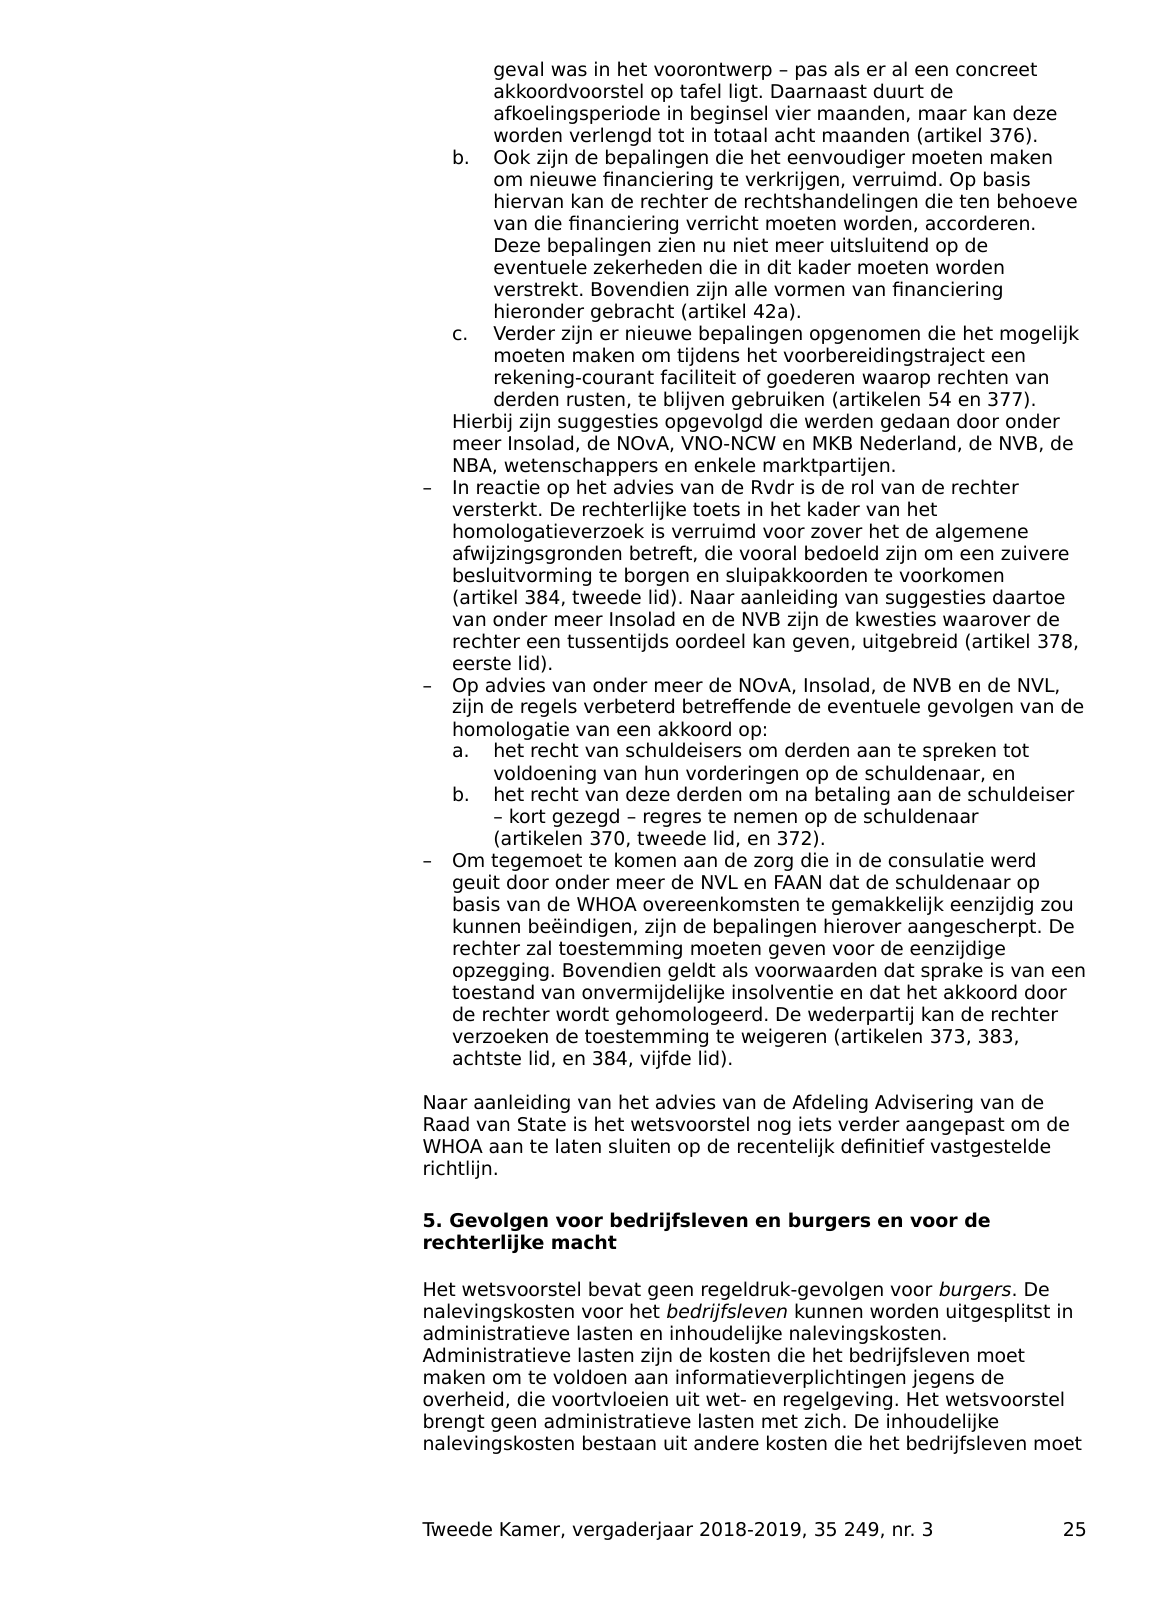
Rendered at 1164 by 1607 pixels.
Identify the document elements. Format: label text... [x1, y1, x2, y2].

subtitle 5. Gevolgen voor bedrijfsleven en burgers en voor de rechterlijke macht [422, 1210, 1087, 1254]
text b. Ook zijn de bepalingen die het eenvoudiger moeten maken om nieuwe financiering te verkrijgen, verruimd. Op basis hiervan kan de rechter de rechtshandelingen die ten behoeve van die financiering verricht moeten worden, accorderen. Deze bepalingen zien nu niet meer uitsluitend op de eventuele zekerheden die in dit kader moeten worden verstrekt. Bovendien zijn alle vormen van financiering hieronder gebracht (artikel 42a). [452, 147, 1087, 323]
text Naar aanleiding van het advies van de Afdeling Advisering van de Raad van State is het wetsvoorstel nog iets verder aangepast om de WHOA aan te laten sluiten op de recentelijk definitief vastgestelde richtlijn. [422, 1092, 1087, 1180]
text – Op advies van onder meer de NOvA, Insolad, de NVB en de NVL, zijn de regels verbeterd betreffende de eventuele gevolgen van de homologatie van een akkoord op: [422, 674, 1087, 740]
text geval was in het voorontwerp – pas als er al een concreet akkoordvoorstel op tafel ligt. Daarnaast duurt de afkoelingsperiode in beginsel vier maanden, maar kan deze worden verlengd tot in totaal acht maanden (artikel 376). [452, 59, 1087, 147]
text – In reactie op het advies van de Rvdr is de rol van de rechter versterkt. De rechterlijke toets in het kader van het homologatieverzoek is verruimd voor zover het de algemene afwijzingsgronden betreft, die vooral bedoeld zijn om een zuivere besluitvorming te borgen en sluipakkoorden te voorkomen (artikel 384, tweede lid). Naar aanleiding van suggesties daartoe van onder meer Insolad en de NVB zijn de kwesties waarover de rechter een tussentijds oordeel kan geven, uitgebreid (artikel 378, eerste lid). [422, 477, 1087, 674]
text Het wetsvoorstel bevat geen regeldruk-gevolgen voor burgers. De nalevingskosten voor het bedrijfsleven kunnen worden uitgesplitst in administratieve lasten en inhoudelijke nalevingskosten. Administratieve lasten zijn de kosten die het bedrijfsleven moet maken om te voldoen aan informatieverplichtingen jegens de overheid, die voortvloeien uit wet- en regelgeving. Het wetsvoorstel brengt geen administratieve lasten met zich. De inhoudelijke nalevingskosten bestaan uit andere kosten die het bedrijfsleven moet [422, 1279, 1087, 1455]
text a. het recht van schuldeisers om derden aan te spreken tot voldoening van hun vorderingen op de schuldenaar, en [452, 740, 1087, 784]
text b. het recht van deze derden om na betaling aan de schuldeiser – kort gezegd – regres te nemen op de schuldenaar (artikelen 370, tweede lid, en 372). [452, 784, 1087, 850]
text – Om tegemoet te komen aan de zorg die in de consulatie werd geuit door onder meer de NVL en FAAN dat de schuldenaar op basis van de WHOA overeenkomsten te gemakkelijk eenzijdig zou kunnen beëindigen, zijn de bepalingen hierover aangescherpt. De rechter zal toestemming moeten geven voor de eenzijdige opzegging. Bovendien geldt als voorwaarden dat sprake is van een toestand van onvermijdelijke insolventie en dat het akkoord door de rechter wordt gehomologeerd. De wederpartij kan de rechter verzoeken de toestemming te weigeren (artikelen 373, 383, achtste lid, en 384, vijfde lid). [422, 850, 1087, 1070]
text Hierbij zijn suggesties opgevolgd die werden gedaan door onder meer Insolad, de NOvA, VNO-NCW en MKB Nederland, de NVB, de NBA, wetenschappers en enkele marktpartijen. [452, 411, 1087, 477]
text c. Verder zijn er nieuwe bepalingen opgenomen die het mogelijk moeten maken om tijdens het voorbereidingstraject een rekening-courant faciliteit of goederen waarop rechten van derden rusten, te blijven gebruiken (artikelen 54 en 377). [452, 323, 1087, 411]
